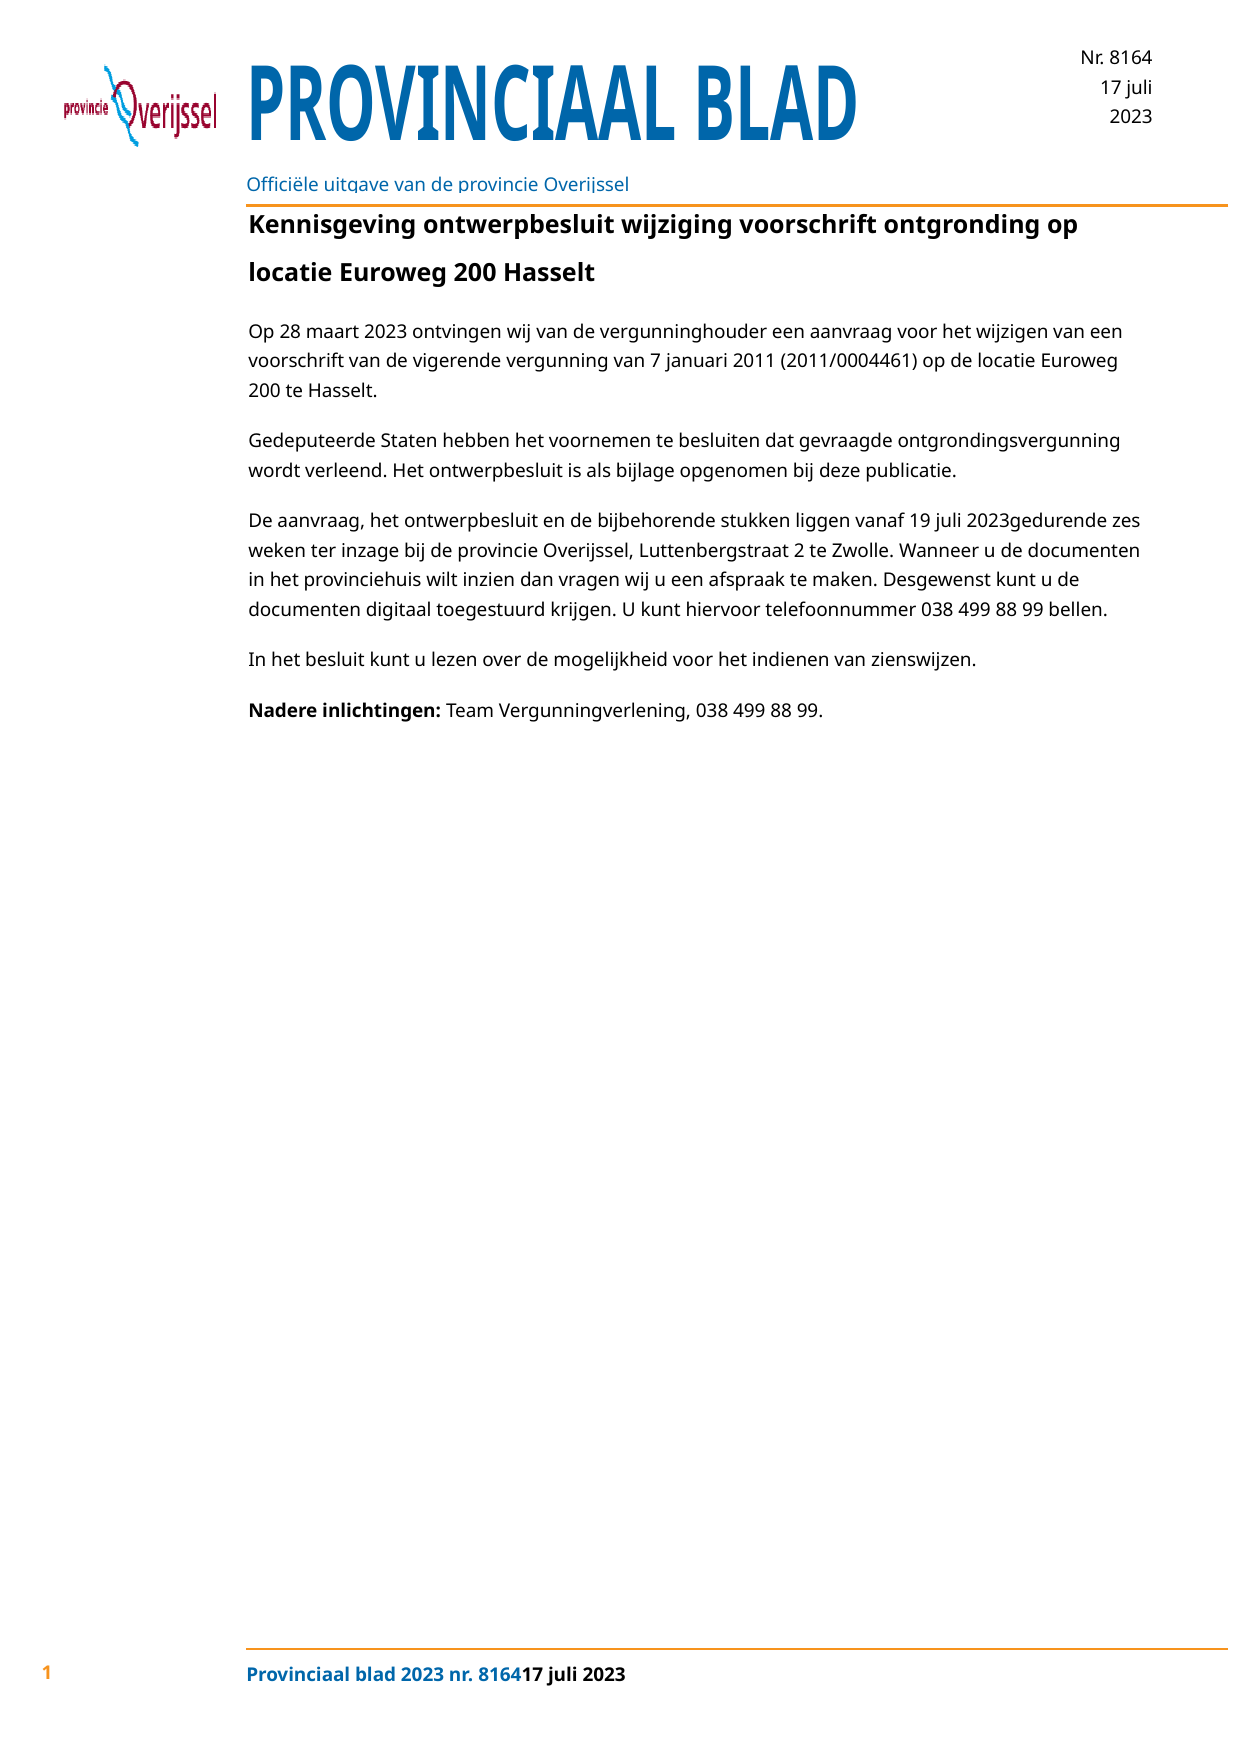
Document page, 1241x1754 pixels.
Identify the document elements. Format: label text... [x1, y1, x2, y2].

text Nadere inlichtingen: Team Vergunningverlening, 038 499 88 99. [248, 697, 1152, 723]
picture [41, 47, 231, 172]
text Kennisgeving ontwerpbesluit wijziging voorschrift ontgronding op locatie Euroweg 200 Hasselt [248, 207, 1152, 288]
text De aanvraag, het ontwerpbesluit en de bijbehorende stukken liggen vanaf 19 juli 2023gedurende zes weken ter inzage bij de provincie Overijssel, Luttenbergstraat 2 te Zwolle. Wanneer u de documenten in het provinciehuis wilt inzien dan vragen wij u een afspraak te maken. Desgewenst kunt u de documenten digitaal toegestuurd krijgen. U kunt hiervoor telefoonnummer 038 499 88 99 bellen. [248, 507, 1152, 622]
text Gedeputeerde Staten hebben het voornemen te besluiten dat gevraagde ontgrondingsvergunning wordt verleend. Het ontwerpbesluit is als bijlage opgenomen bij deze publicatie. [248, 427, 1152, 483]
text In het besluit kunt u lezen over de mogelijkheid voor het indienen van zienswijzen. [248, 647, 1152, 672]
text Op 28 maart 2023 ontvingen wij van de vergunninghouder een aanvraag voor het wijzigen van een voorschrift van de vigerende vergunning van 7 januari 2011 (2011/0004461) op de locatie Euroweg 200 te Hasselt. [248, 318, 1152, 403]
